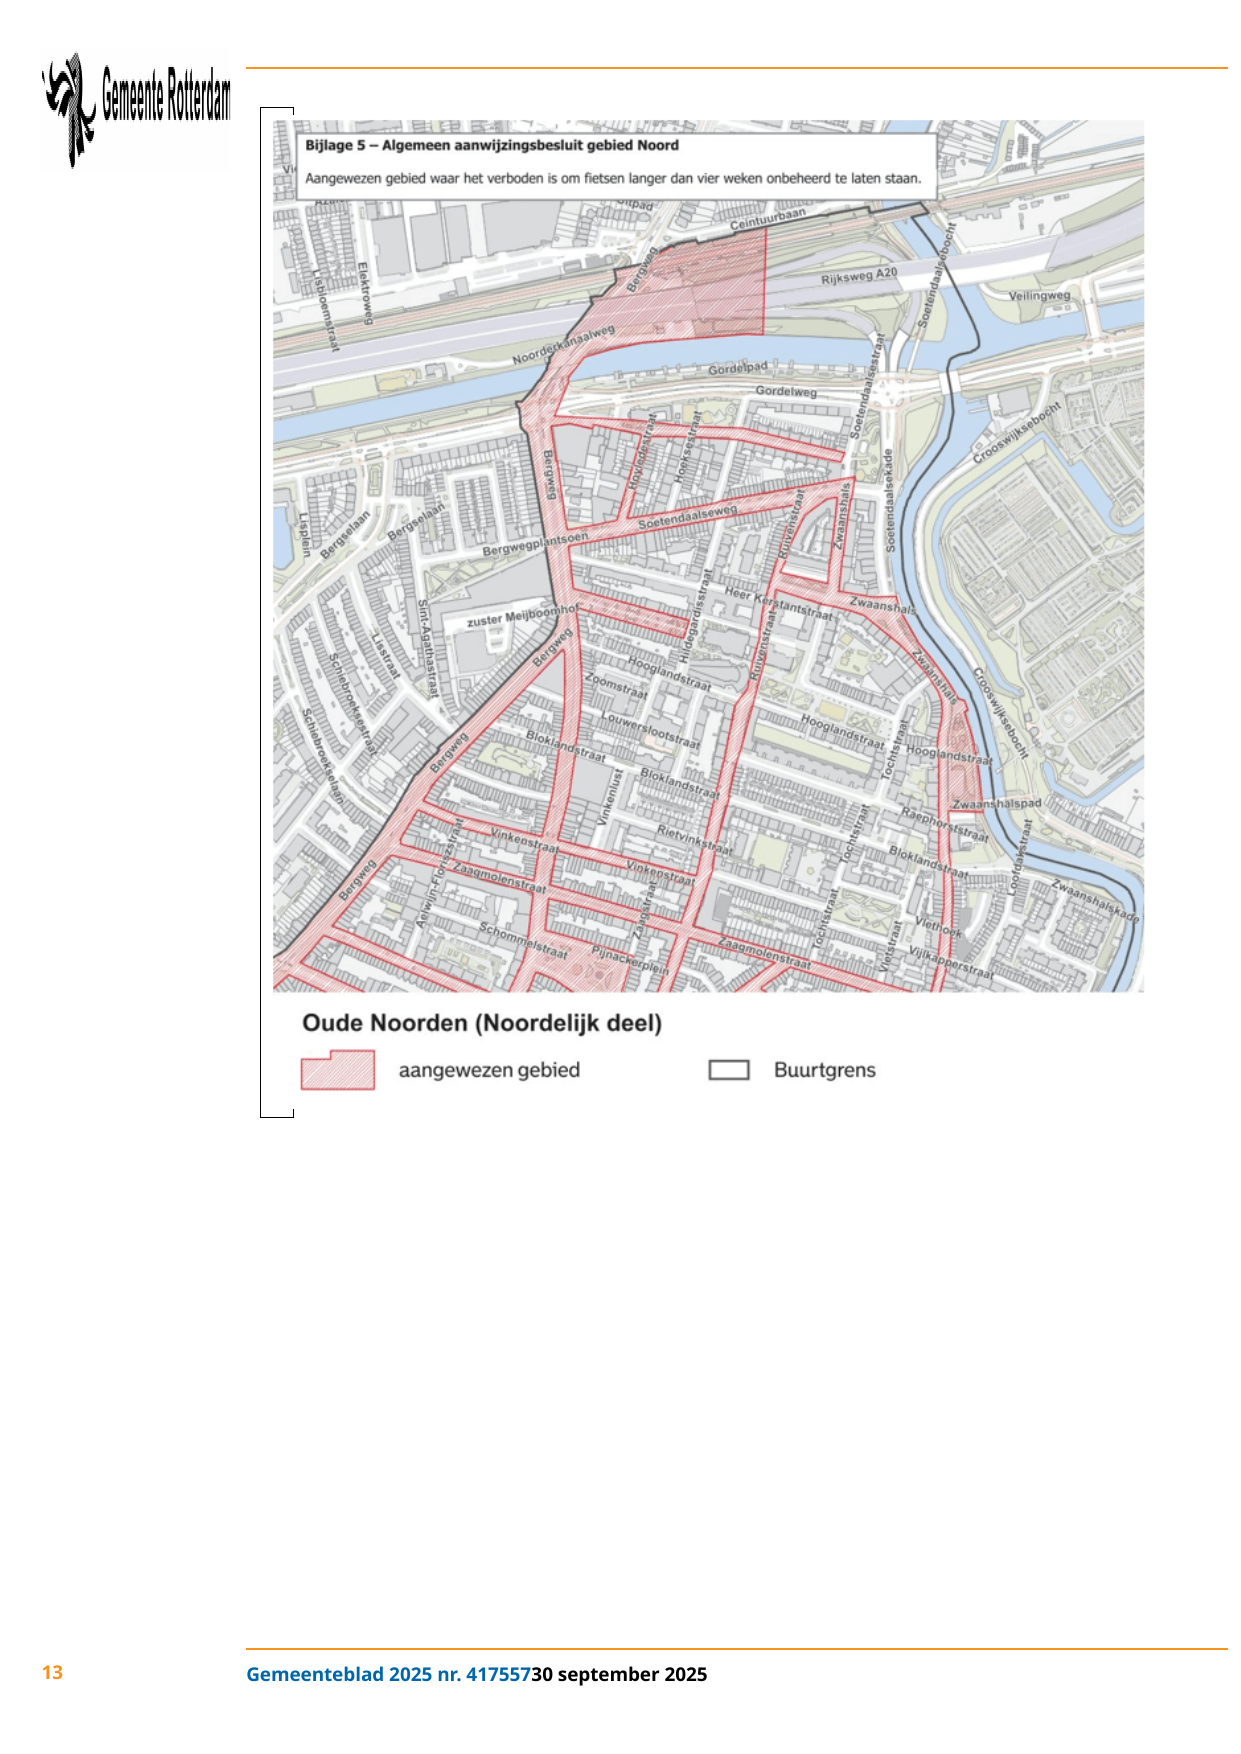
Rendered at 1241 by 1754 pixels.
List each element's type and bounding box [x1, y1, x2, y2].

picture [41, 47, 231, 172]
picture [268, 115, 1155, 1109]
